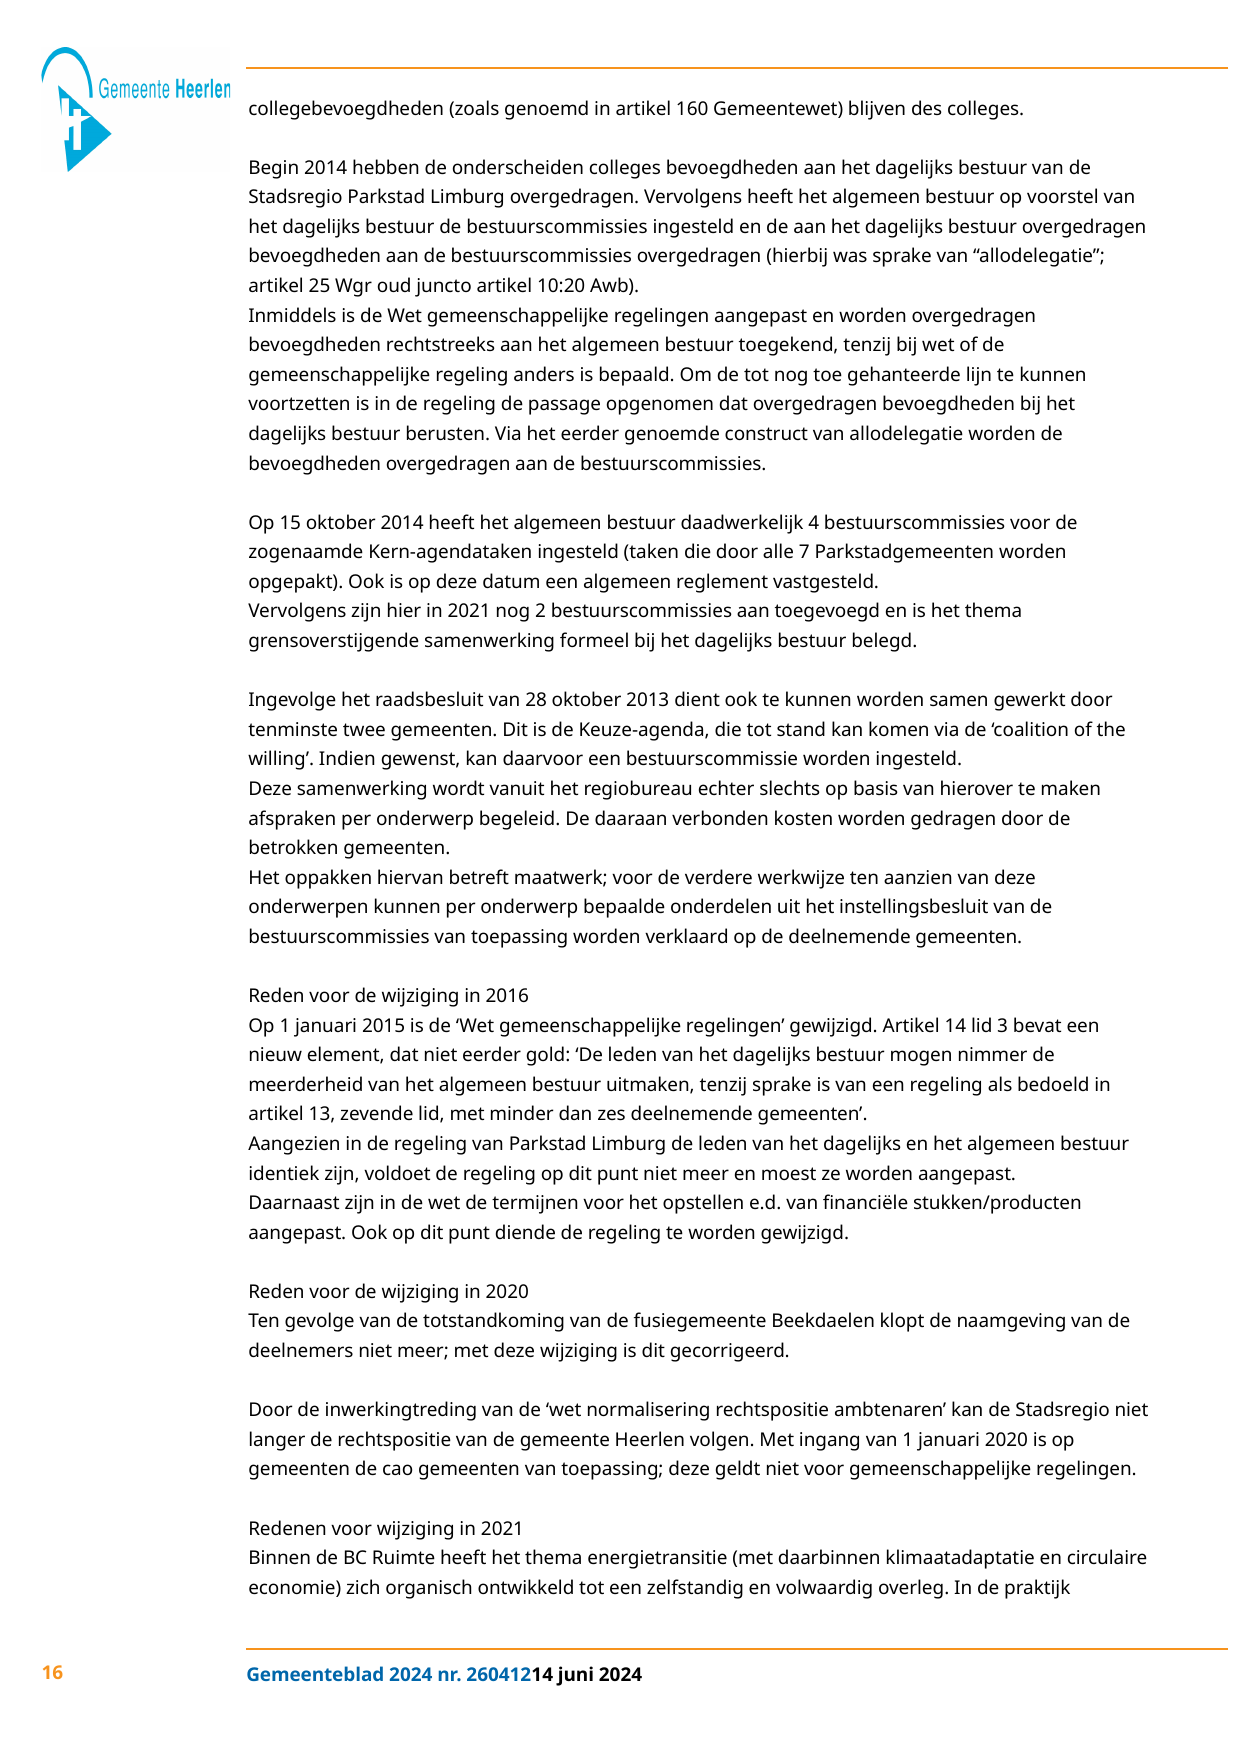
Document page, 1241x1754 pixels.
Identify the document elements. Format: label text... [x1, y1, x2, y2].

text Ingevolge het raadsbesluit van 28 oktober 2013 dient ook te kunnen worden samen gewerkt door tenminste twee gemeenten. Dit is de Keuze-agenda, die tot stand kan komen via de ‘coalition of the willing’. Indien gewenst, kan daarvoor een bestuurscommissie worden ingesteld. [248, 686, 1152, 771]
text Aangezien in de regeling van Parkstad Limburg de leden van het dagelijks en het algemeen bestuur identiek zijn, voldoet de regeling op dit punt niet meer en moest ze worden aangepast. [248, 1130, 1152, 1186]
text Deze samenwerking wordt vanuit het regiobureau echter slechts op basis van hierover te maken afspraken per onderwerp begeleid. De daaraan verbonden kosten worden gedragen door de betrokken gemeenten. [248, 775, 1152, 860]
text Reden voor de wijziging in 2016 [248, 982, 1152, 1008]
text Door de inwerkingtreding van de ‘wet normalisering rechtspositie ambtenaren’ kan de Stadsregio niet langer de rechtspositie van de gemeente Heerlen volgen. Met ingang van 1 januari 2020 is op gemeenten de cao gemeenten van toepassing; deze geldt niet voor gemeenschappelijke regelingen. [248, 1396, 1152, 1481]
text Inmiddels is de Wet gemeenschappelijke regelingen aangepast en worden overgedragen bevoegdheden rechtstreeks aan het algemeen bestuur toegekend, tenzij bij wet of de gemeenschappelijke regeling anders is bepaald. Om de tot nog toe gehanteerde lijn te kunnen voortzetten is in de regeling de passage opgenomen dat overgedragen bevoegdheden bij het dagelijks bestuur berusten. Via het eerder genoemde construct van allodelegatie worden de bevoegdheden overgedragen aan de bestuurscommissies. [248, 302, 1152, 476]
text Op 1 januari 2015 is de ‘Wet gemeenschappelijke regelingen’ gewijzigd. Artikel 14 lid 3 bevat een nieuw element, dat niet eerder gold: ‘De leden van het dagelijks bestuur mogen nimmer de meerderheid van het algemeen bestuur uitmaken, tenzij sprake is van een regeling als bedoeld in artikel 13, zevende lid, met minder dan zes deelnemende gemeenten’. [248, 1012, 1152, 1126]
text Ten gevolge van de totstandkoming van de fusiegemeente Beekdaelen klopt de naamgeving van de deelnemers niet meer; met deze wijziging is dit gecorrigeerd. [248, 1308, 1152, 1363]
text Op 15 oktober 2014 heeft het algemeen bestuur daadwerkelijk 4 bestuurscommissies voor de zogenaamde Kern-agendataken ingesteld (taken die door alle 7 Parkstadgemeenten worden opgepakt). Ook is op deze datum een algemeen reglement vastgesteld. [248, 509, 1152, 594]
picture [41, 47, 59, 70]
text Redenen voor wijziging in 2021 [248, 1515, 1152, 1541]
text Begin 2014 hebben de onderscheiden colleges bevoegdheden aan het dagelijks bestuur van de Stadsregio Parkstad Limburg overgedragen. Vervolgens heeft het algemeen bestuur op voorstel van het dagelijks bestuur de bestuurscommissies ingesteld en de aan het dagelijks bestuur overgedragen bevoegdheden aan de bestuurscommissies overgedragen (hierbij was sprake van “allodelegatie”; artikel 25 Wgr oud juncto artikel 10:20 Awb). [248, 154, 1152, 298]
text Binnen de BC Ruimte heeft het thema energietransitie (met daarbinnen klimaatadaptatie en circulaire economie) zich organisch ontwikkeld tot een zelfstandig en volwaardig overleg. In de praktijk [248, 1544, 1152, 1600]
text Het oppakken hiervan betreft maatwerk; voor de verdere werkwijze ten aanzien van deze onderwerpen kunnen per onderwerp bepaalde onderdelen uit het instellingsbesluit van de bestuurscommissies van toepassing worden verklaard op de deelnemende gemeenten. [248, 864, 1152, 949]
picture [41, 47, 231, 172]
text Vervolgens zijn hier in 2021 nog 2 bestuurscommissies aan toegevoegd en is het thema grensoverstijgende samenwerking formeel bij het dagelijks bestuur belegd. [248, 598, 1152, 653]
text Reden voor de wijziging in 2020 [248, 1278, 1152, 1304]
text Daarnaast zijn in de wet de termijnen voor het opstellen e.d. van financiële stukken/producten aangepast. Ook op dit punt diende de regeling te worden gewijzigd. [248, 1189, 1152, 1245]
text collegebevoegdheden (zoals genoemd in artikel 160 Gemeentewet) blijven des colleges. [248, 95, 1152, 121]
